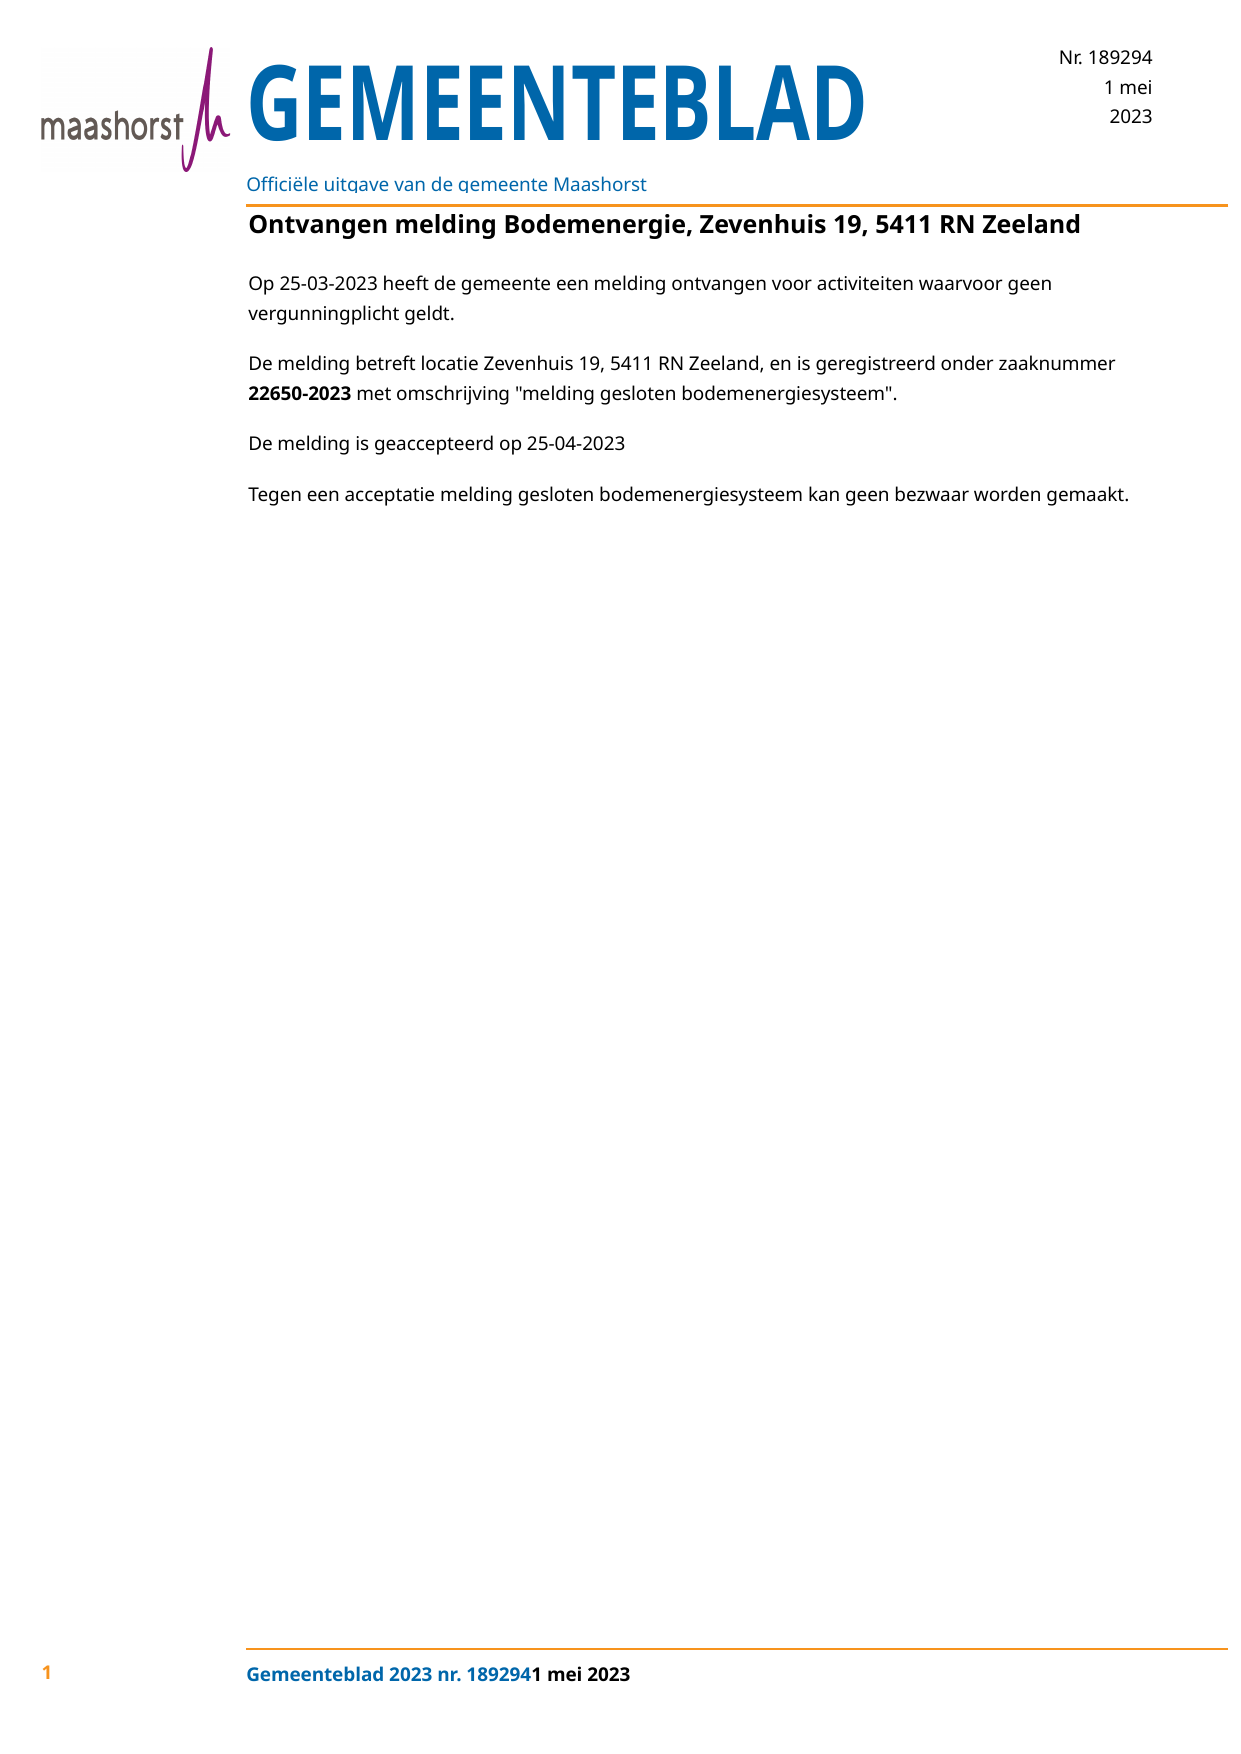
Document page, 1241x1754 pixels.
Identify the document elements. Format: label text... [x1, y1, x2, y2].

picture [41, 47, 231, 172]
text Tegen een acceptatie melding gesloten bodemenergiesysteem kan geen bezwaar worden gemaakt. [248, 481, 1152, 506]
text De melding betreft locatie Zevenhuis 19, 5411 RN Zeeland, en is geregistreerd onder zaaknummer 22650-2023 met omschrijving "melding gesloten bodemenergiesysteem". [248, 350, 1152, 406]
text Op 25-03-2023 heeft de gemeente een melding ontvangen voor activiteiten waarvoor geen vergunningplicht geldt. [248, 270, 1152, 326]
text Ontvangen melding Bodemenergie, Zevenhuis 19, 5411 RN Zeeland [248, 207, 1152, 241]
text De melding is geaccepteerd op 25-04-2023 [248, 430, 1152, 456]
